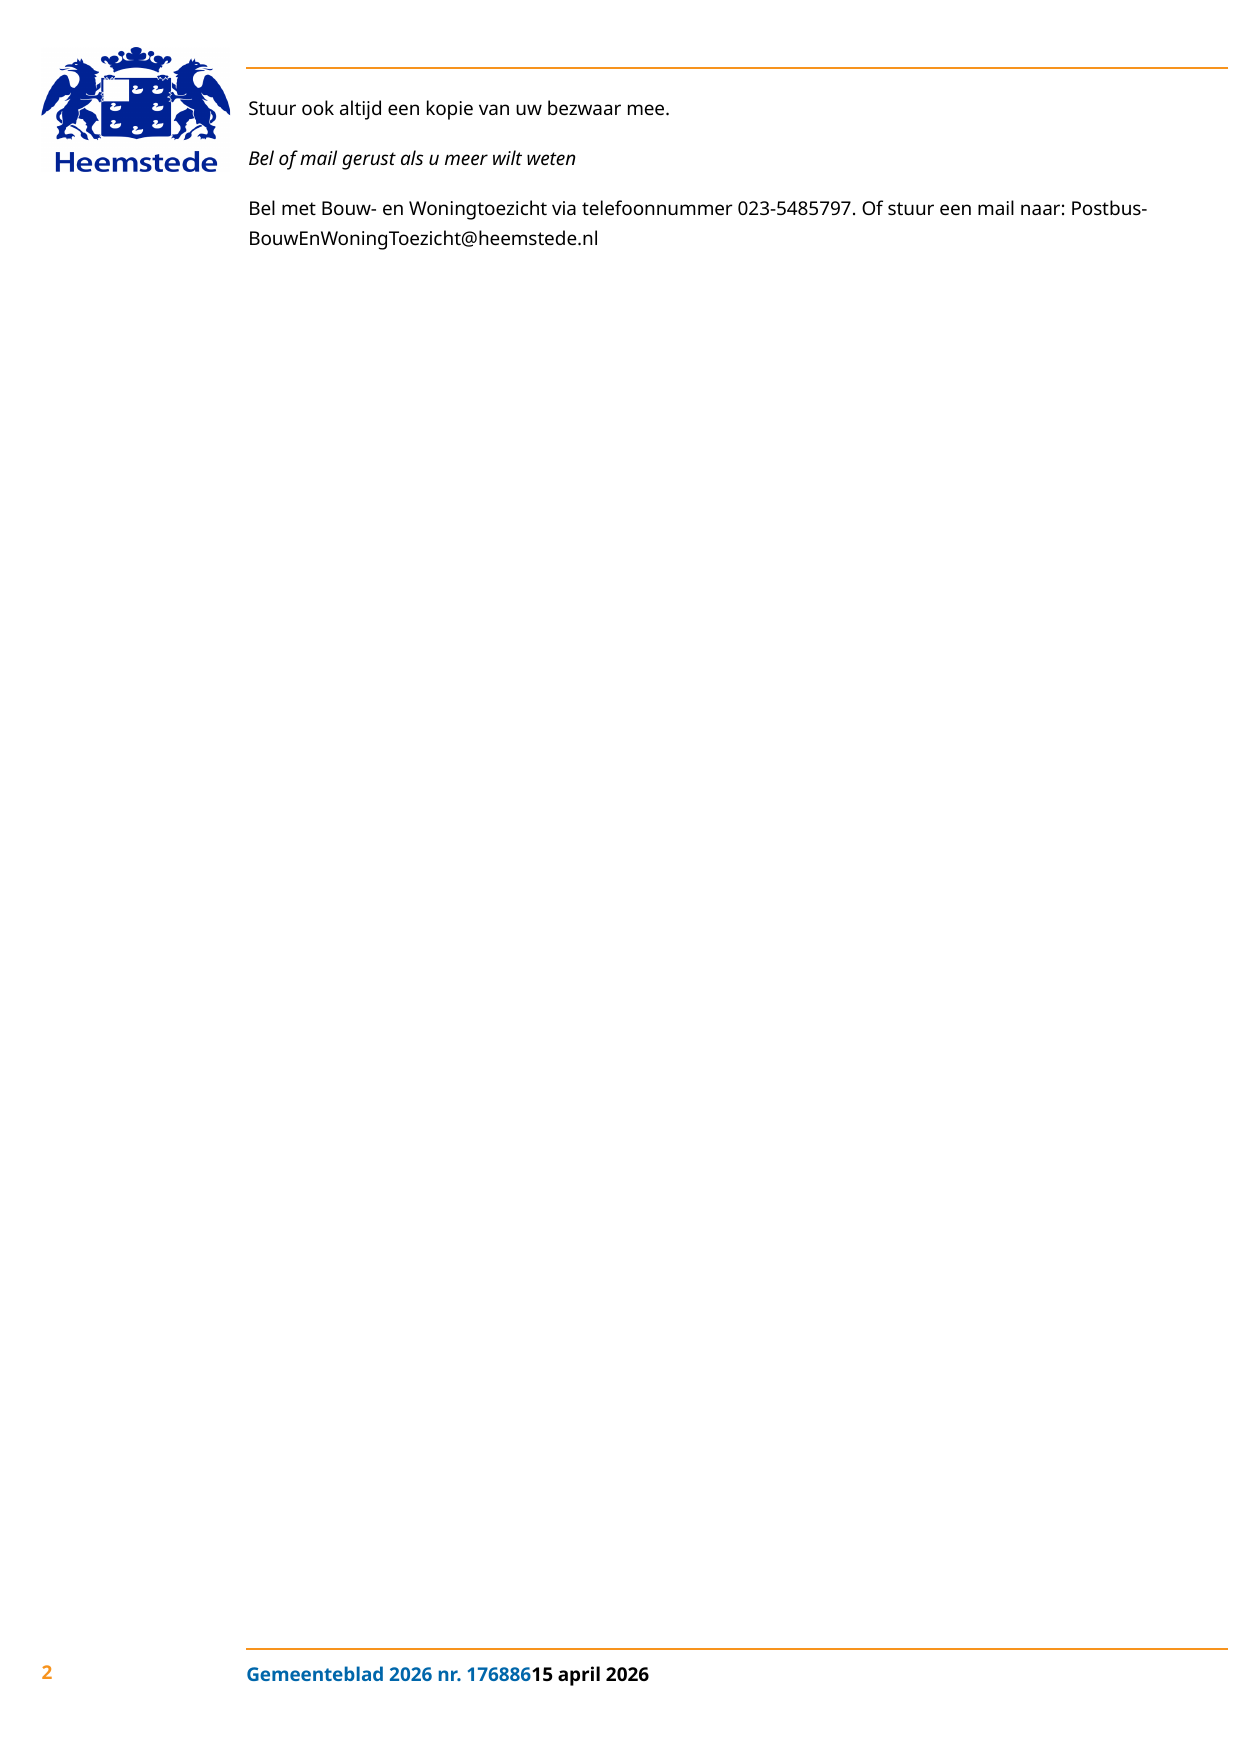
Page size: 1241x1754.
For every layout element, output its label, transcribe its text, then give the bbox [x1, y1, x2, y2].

text Stuur ook altijd een kopie van uw bezwaar mee. [248, 95, 1152, 121]
text Bel of mail gerust als u meer wilt weten [248, 145, 1152, 171]
text Bel met Bouw- en Woningtoezicht via telefoonnummer 023-5485797. Of stuur een mail naar: Postbus-BouwEnWoningToezicht@heemstede.nl [248, 196, 1152, 251]
picture [41, 47, 231, 172]
